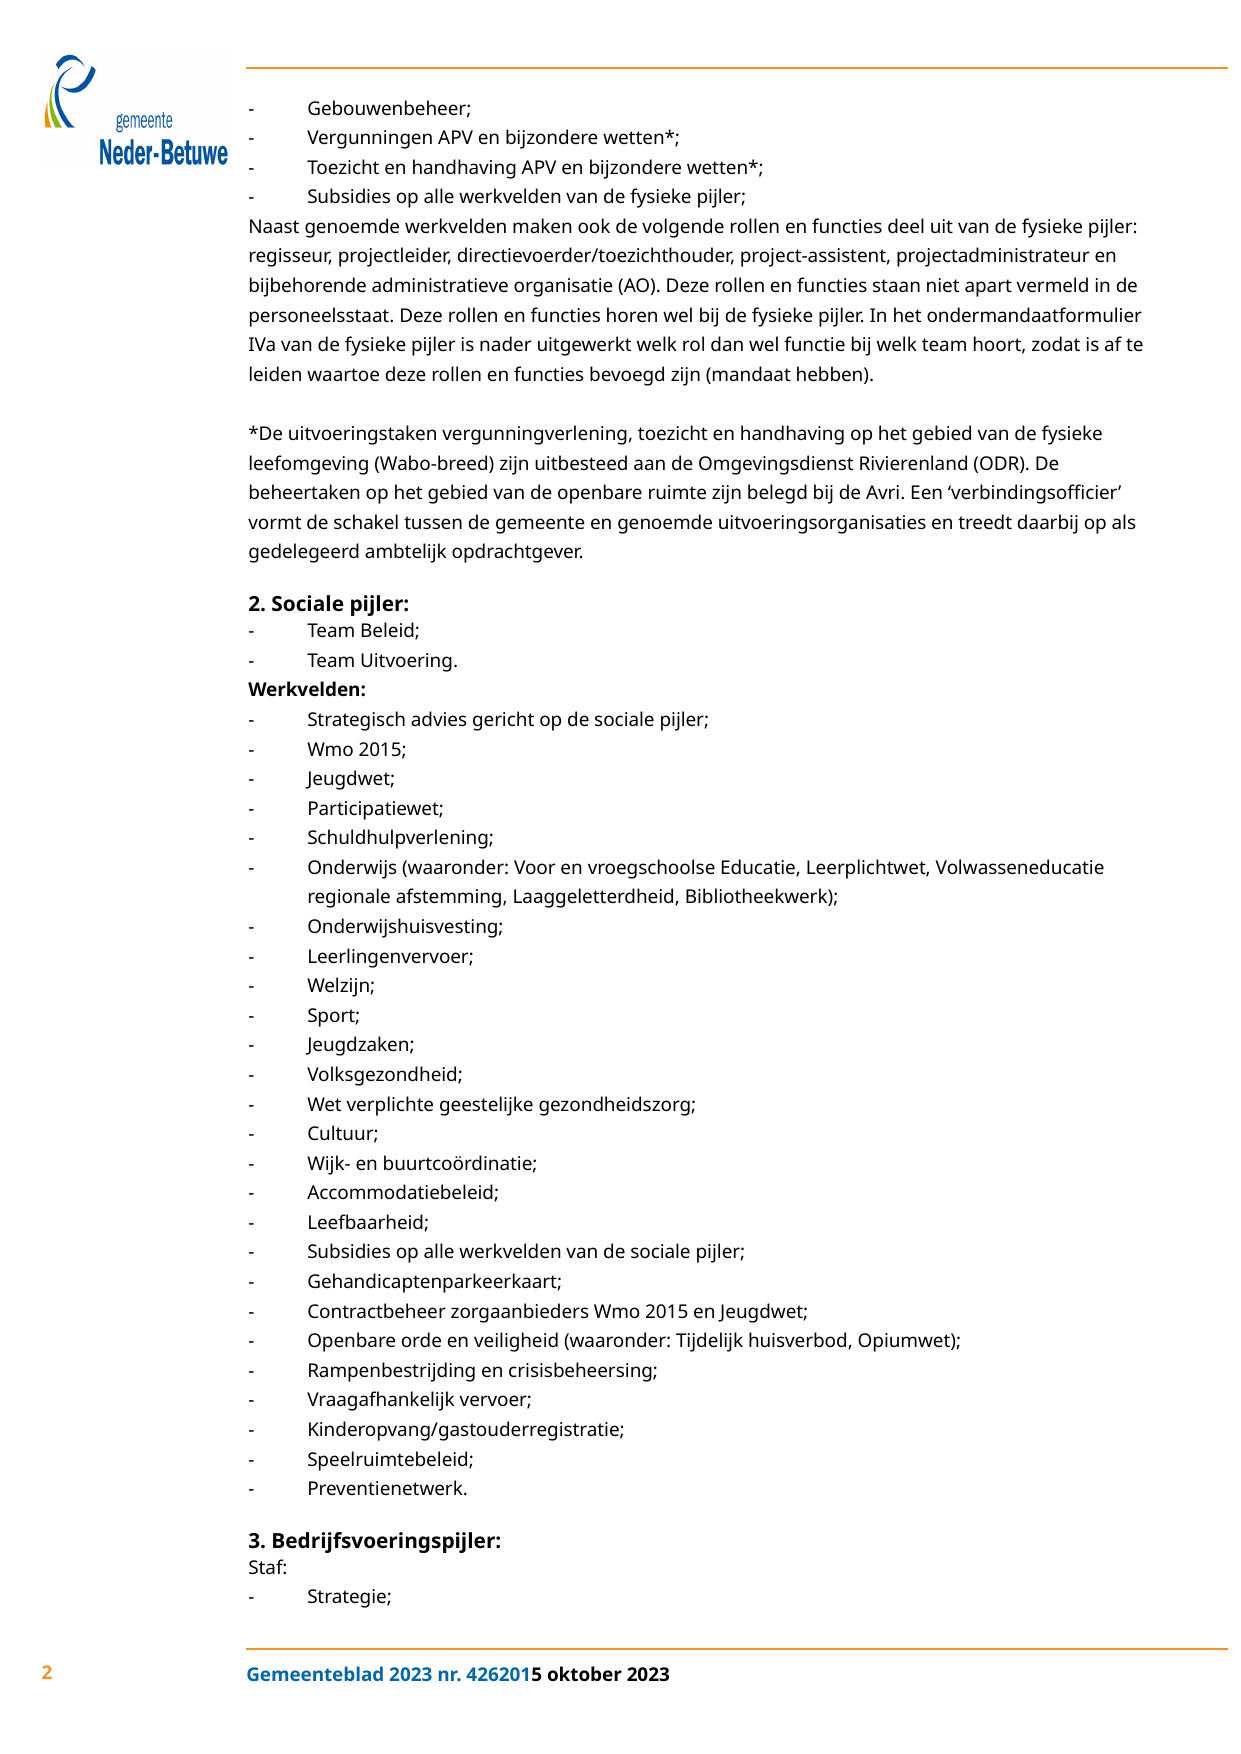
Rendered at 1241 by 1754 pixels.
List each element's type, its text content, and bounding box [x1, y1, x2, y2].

list Cultuur; [248, 1120, 1152, 1146]
list Leefbaarheid; [248, 1209, 1152, 1235]
list Gehandicaptenparkeerkaart; [248, 1268, 1152, 1294]
list Strategisch advies gericht op de sociale pijler; [248, 706, 1152, 732]
text 3. Bedrijfsvoeringspijler: [248, 1526, 1152, 1554]
list Openbare orde en veiligheid (waaronder: Tijdelijk huisverbod, Opiumwet); [248, 1327, 1152, 1353]
list Leerlingenvervoer; [248, 943, 1152, 968]
list Speelruimtebeleid; [248, 1446, 1152, 1471]
list Team Beleid; [248, 617, 1152, 643]
list Participatiewet; [248, 795, 1152, 821]
text Werkvelden: [248, 677, 1152, 702]
list Onderwijshuisvesting; [248, 913, 1152, 939]
list Wijk- en buurtcoördinatie; [248, 1150, 1152, 1176]
list Contractbeheer zorgaanbieders Wmo 2015 en Jeugdwet; [248, 1298, 1152, 1323]
list Gebouwenbeheer; [248, 95, 1152, 121]
text 2. Sociale pijler: [248, 589, 1152, 617]
list Jeugdzaken; [248, 1032, 1152, 1057]
text Naast genoemde werkvelden maken ook de volgende rollen en functies deel uit van de fysieke pijler: regisseur, projectleider, directievoerder/toezichthouder, project-assistent, projectadministrateur en bijbehorende administratieve organisatie (AO). Deze rollen en functies staan niet apart vermeld in de personeelsstaat. Deze rollen en functies horen wel bij de fysieke pijler. In het ondermandaatformulier IVa van de fysieke pijler is nader uitgewerkt welk rol dan wel functie bij welk team hoort, zodat is af te leiden waartoe deze rollen en functies bevoegd zijn (mandaat hebben). [248, 213, 1152, 387]
list Vraagafhankelijk vervoer; [248, 1387, 1152, 1412]
list Subsidies op alle werkvelden van de sociale pijler; [248, 1239, 1152, 1264]
list Preventienetwerk. [248, 1475, 1152, 1501]
list Subsidies op alle werkvelden van de fysieke pijler; [248, 183, 1152, 209]
list Wmo 2015; [248, 736, 1152, 761]
list Vergunningen APV en bijzondere wetten*; [248, 124, 1152, 150]
text *De uitvoeringstaken vergunningverlening, toezicht en handhaving op het gebied van de fysieke leefomgeving (Wabo-breed) zijn uitbesteed aan de Omgevingsdienst Rivierenland (ODR). De beheertaken op het gebied van de openbare ruimte zijn belegd bij de Avri. Een ‘verbindingsofficier’ vormt de schakel tussen de gemeente en genoemde uitvoeringsorganisaties en treedt daarbij op als gedelegeerd ambtelijk opdrachtgever. [248, 420, 1152, 564]
list Strategie; [248, 1584, 1152, 1609]
list Sport; [248, 1002, 1152, 1028]
list Schuldhulpverlening; [248, 824, 1152, 850]
list Kinderopvang/gastouderregistratie; [248, 1416, 1152, 1442]
list Rampenbestrijding en crisisbeheersing; [248, 1357, 1152, 1383]
list Team Uitvoering. [248, 647, 1152, 673]
list Accommodatiebeleid; [248, 1179, 1152, 1205]
list Onderwijs (waaronder: Voor en vroegschoolse Educatie, Leerplichtwet, Volwasseneducatie regionale afstemming, Laaggeletterdheid, Bibliotheekwerk); [248, 854, 1152, 909]
list Welzijn; [248, 972, 1152, 998]
list Jeugdwet; [248, 765, 1152, 791]
picture [41, 47, 231, 172]
text Staf: [248, 1554, 1152, 1580]
list Volksgezondheid; [248, 1061, 1152, 1087]
list Wet verplichte geestelijke gezondheidszorg; [248, 1091, 1152, 1116]
list Toezicht en handhaving APV en bijzondere wetten*; [248, 154, 1152, 180]
